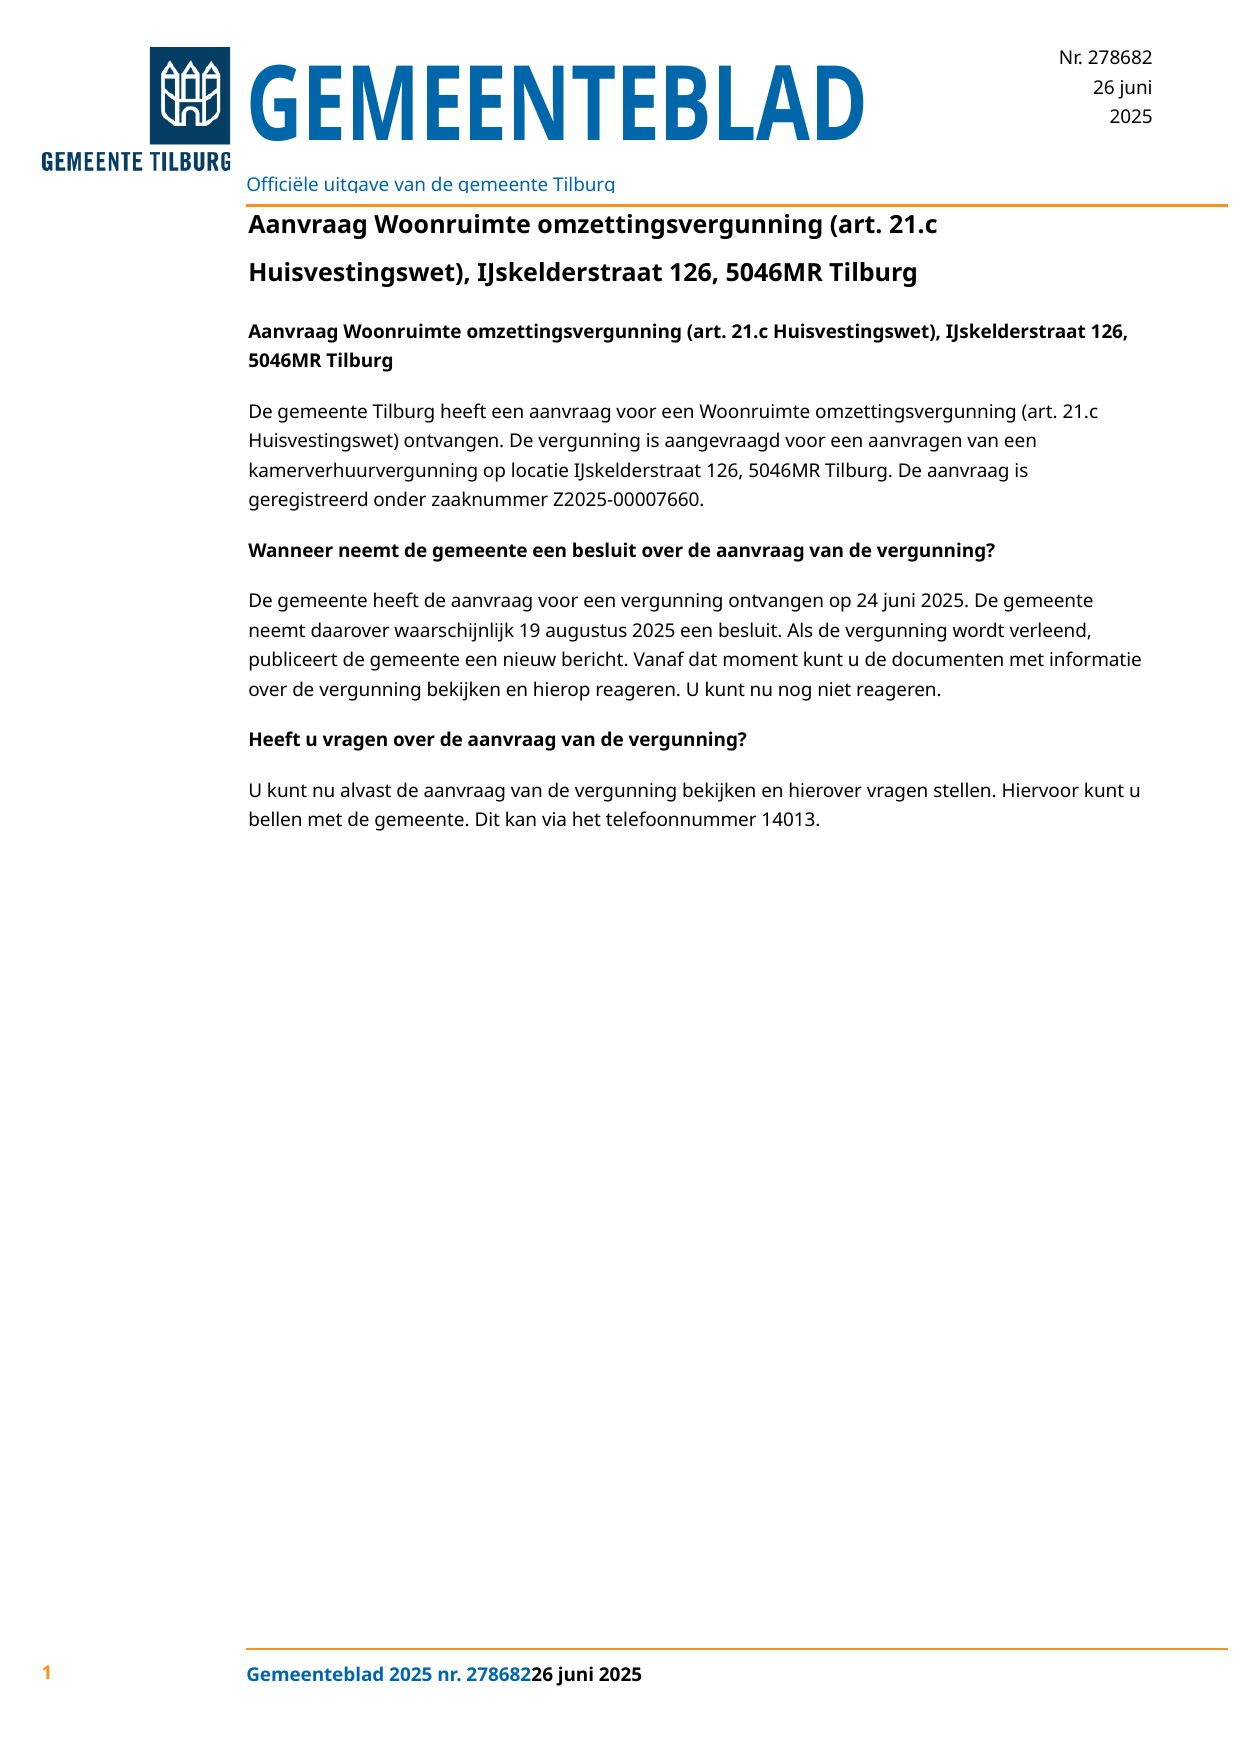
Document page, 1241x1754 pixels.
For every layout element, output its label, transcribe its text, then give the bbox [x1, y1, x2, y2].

text De gemeente heeft de aanvraag voor een vergunning ontvangen op 24 juni 2025. De gemeente neemt daarover waarschijnlijk 19 augustus 2025 een besluit. Als de vergunning wordt verleend, publiceert de gemeente een nieuw bericht. Vanaf dat moment kunt u de documenten met informatie over de vergunning bekijken en hierop reageren. U kunt nu nog niet reageren. [248, 587, 1152, 702]
text U kunt nu alvast de aanvraag van de vergunning bekijken en hierover vragen stellen. Hiervoor kunt u bellen met de gemeente. Dit kan via het telefoonnummer 14013. [248, 777, 1152, 832]
text Aanvraag Woonruimte omzettingsvergunning (art. 21.c Huisvestingswet), IJskelderstraat 126, 5046MR Tilburg [248, 318, 1152, 373]
text Heeft u vragen over de aanvraag van de vergunning? [248, 727, 1152, 752]
text Aanvraag Woonruimte omzettingsvergunning (art. 21.c Huisvestingswet), IJskelderstraat 126, 5046MR Tilburg [248, 207, 1152, 288]
picture [41, 47, 231, 172]
text De gemeente Tilburg heeft een aanvraag voor een Woonruimte omzettingsvergunning (art. 21.c Huisvestingswet) ontvangen. De vergunning is aangevraagd voor een aanvragen van een kamerverhuurvergunning op locatie IJskelderstraat 126, 5046MR Tilburg. De aanvraag is geregistreerd onder zaaknummer Z2025-00007660. [248, 398, 1152, 512]
text Wanneer neemt de gemeente een besluit over de aanvraag van de vergunning? [248, 537, 1152, 563]
